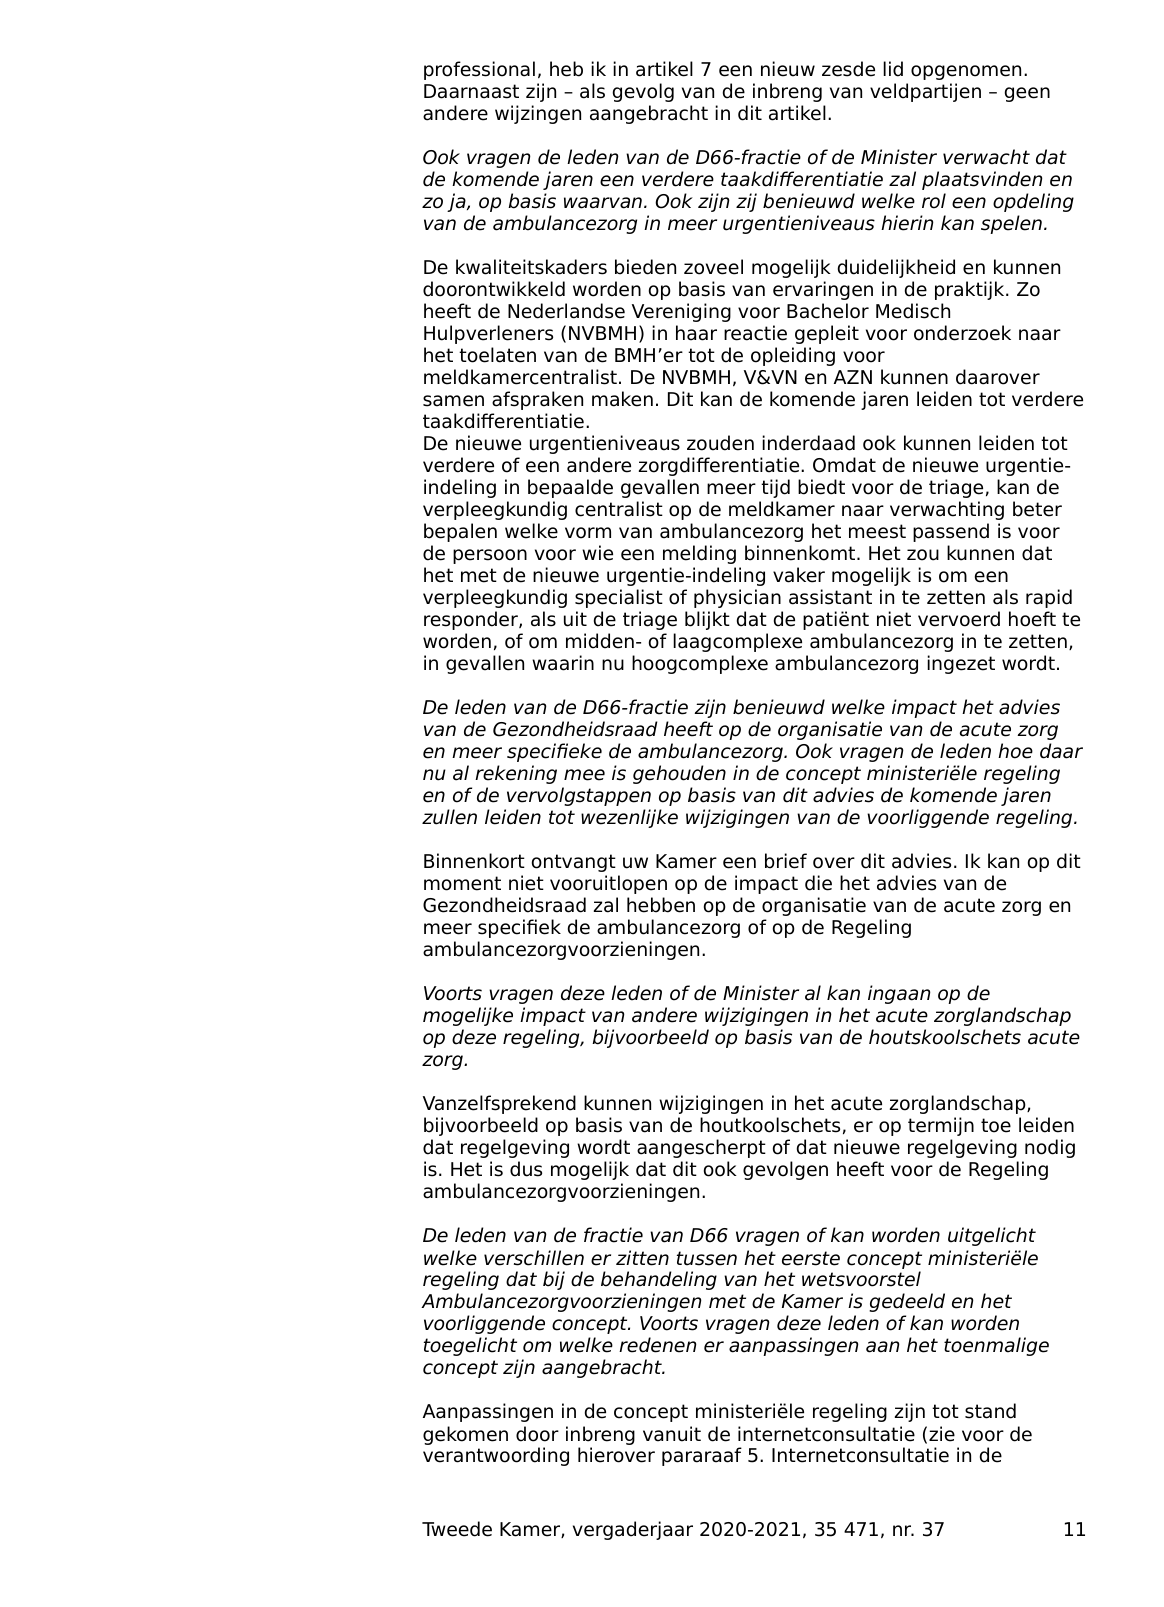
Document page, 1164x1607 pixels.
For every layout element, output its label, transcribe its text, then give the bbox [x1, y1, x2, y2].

text De leden van de D66-fractie zijn benieuwd welke impact het advies van de Gezondheidsraad heeft op de organisatie van de acute zorg en meer specifieke de ambulancezorg. Ook vragen de leden hoe daar nu al rekening mee is gehouden in de concept ministeriële regeling en of de vervolgstappen op basis van dit advies de komende jaren zullen leiden tot wezenlijke wijzigingen van de voorliggende regeling. [422, 697, 1087, 829]
text Binnenkort ontvangt uw Kamer een brief over dit advies. Ik kan op dit moment niet vooruitlopen op de impact die het advies van de Gezondheidsraad zal hebben op de organisatie van de acute zorg en meer specifiek de ambulancezorg of op de Regeling ambulancezorgvoorzieningen. [422, 851, 1087, 961]
text professional, heb ik in artikel 7 een nieuw zesde lid opgenomen. Daarnaast zijn – als gevolg van de inbreng van veldpartijen – geen andere wijzingen aangebracht in dit artikel. [422, 59, 1087, 125]
text Ook vragen de leden van de D66-fractie of de Minister verwacht dat de komende jaren een verdere taakdifferentiatie zal plaatsvinden en zo ja, op basis waarvan. Ook zijn zij benieuwd welke rol een opdeling van de ambulancezorg in meer urgentieniveaus hierin kan spelen. [422, 147, 1087, 235]
text De kwaliteitskaders bieden zoveel mogelijk duidelijkheid en kunnen doorontwikkeld worden op basis van ervaringen in de praktijk. Zo heeft de Nederlandse Vereniging voor Bachelor Medisch Hulpverleners (NVBMH) in haar reactie gepleit voor onderzoek naar het toelaten van de BMH’er tot de opleiding voor meldkamercentralist. De NVBMH, V&VN en AZN kunnen daarover samen afspraken maken. Dit kan de komende jaren leiden tot verdere taakdifferentiatie. [422, 257, 1087, 433]
text Aanpassingen in de concept ministeriële regeling zijn tot stand gekomen door inbreng vanuit de internetconsultatie (zie voor de verantwoording hierover pararaaf 5. Internetconsultatie in de [422, 1401, 1087, 1467]
text De leden van de fractie van D66 vragen of kan worden uitgelicht welke verschillen er zitten tussen het eerste concept ministeriële regeling dat bij de behandeling van het wetsvoorstel Ambulancezorgvoorzieningen met de Kamer is gedeeld en het voorliggende concept. Voorts vragen deze leden of kan worden toegelicht om welke redenen er aanpassingen aan het toenmalige concept zijn aangebracht. [422, 1225, 1087, 1379]
text De nieuwe urgentieniveaus zouden inderdaad ook kunnen leiden tot verdere of een andere zorgdifferentiatie. Omdat de nieuwe urgentie-indeling in bepaalde gevallen meer tijd biedt voor de triage, kan de verpleegkundig centralist op de meldkamer naar verwachting beter bepalen welke vorm van ambulancezorg het meest passend is voor de persoon voor wie een melding binnenkomt. Het zou kunnen dat het met de nieuwe urgentie-indeling vaker mogelijk is om een verpleegkundig specialist of physician assistant in te zetten als rapid responder, als uit de triage blijkt dat de patiënt niet vervoerd hoeft te worden, of om midden- of laagcomplexe ambulancezorg in te zetten, in gevallen waarin nu hoogcomplexe ambulancezorg ingezet wordt. [422, 433, 1087, 675]
text Vanzelfsprekend kunnen wijzigingen in het acute zorglandschap, bijvoorbeeld op basis van de houtkoolschets, er op termijn toe leiden dat regelgeving wordt aangescherpt of dat nieuwe regelgeving nodig is. Het is dus mogelijk dat dit ook gevolgen heeft voor de Regeling ambulancezorgvoorzieningen. [422, 1093, 1087, 1203]
text Voorts vragen deze leden of de Minister al kan ingaan op de mogelijke impact van andere wijzigingen in het acute zorglandschap op deze regeling, bijvoorbeeld op basis van de houtskoolschets acute zorg. [422, 983, 1087, 1071]
